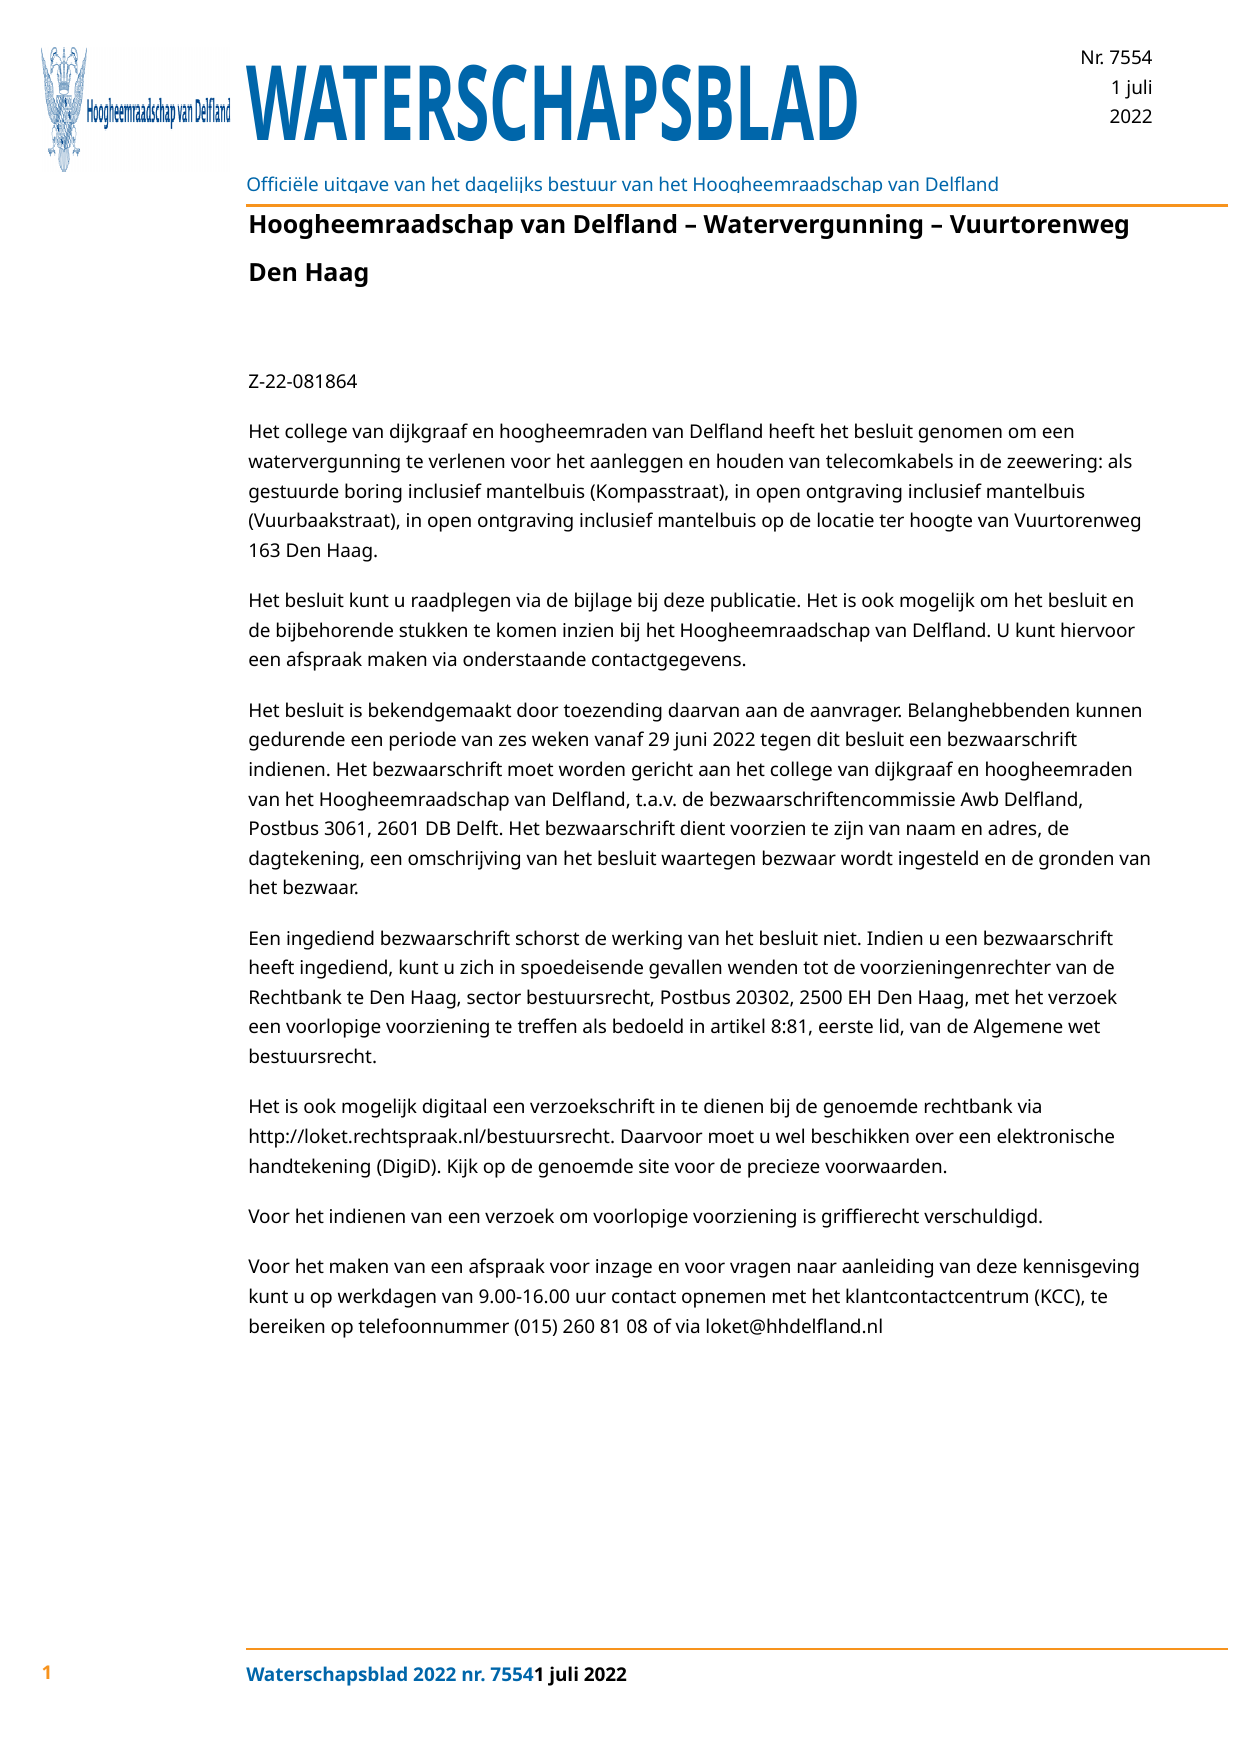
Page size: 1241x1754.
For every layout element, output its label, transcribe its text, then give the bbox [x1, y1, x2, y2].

text Hoogheemraadschap van Delfland – Watervergunning – Vuurtorenweg Den Haag [248, 207, 1152, 288]
text Het besluit is bekendgemaakt door toezending daarvan aan de aanvrager. Belanghebbenden kunnen gedurende een periode van zes weken vanaf 29 juni 2022 tegen dit besluit een bezwaarschrift indienen. Het bezwaarschrift moet worden gericht aan het college van dijkgraaf en hoogheemraden van het Hoogheemraadschap van Delfland, t.a.v. de bezwaarschriftencommissie Awb Delfland, Postbus 3061, 2601 DB Delft. Het bezwaarschrift dient voorzien te zijn van naam en adres, de dagtekening, een omschrijving van het besluit waartegen bezwaar wordt ingesteld en de gronden van het bezwaar. [248, 697, 1152, 900]
text Het college van dijkgraaf en hoogheemraden van Delfland heeft het besluit genomen om een watervergunning te verlenen voor het aanleggen en houden van telecomkabels in de zeewering: als gestuurde boring inclusief mantelbuis (Kompasstraat), in open ontgraving inclusief mantelbuis (Vuurbaakstraat), in open ontgraving inclusief mantelbuis op de locatie ter hoogte van Vuurtorenweg 163 Den Haag. [248, 419, 1152, 563]
text Z-22-081864 [248, 368, 1152, 394]
picture [41, 47, 231, 172]
text Het is ook mogelijk digitaal een verzoekschrift in te dienen bij de genoemde rechtbank via http://loket.rechtspraak.nl/bestuursrecht. Daarvoor moet u wel beschikken over een elektronische handtekening (DigiD). Kijk op de genoemde site voor de precieze voorwaarden. [248, 1094, 1152, 1179]
text Een ingediend bezwaarschrift schorst de werking van het besluit niet. Indien u een bezwaarschrift heeft ingediend, kunt u zich in spoedeisende gevallen wenden tot de voorzieningenrechter van de Rechtbank te Den Haag, sector bestuursrecht, Postbus 20302, 2500 EH Den Haag, met het verzoek een voorlopige voorziening te treffen als bedoeld in artikel 8:81, eerste lid, van de Algemene wet bestuursrecht. [248, 925, 1152, 1069]
text Voor het indienen van een verzoek om voorlopige voorziening is griffierecht verschuldigd. [248, 1203, 1152, 1229]
text Voor het maken van een afspraak voor inzage en voor vragen naar aanleiding van deze kennisgeving kunt u op werkdagen van 9.00-16.00 uur contact opnemen met het klantcontactcentrum (KCC), te bereiken op telefoonnummer (015) 260 81 08 of via loket@hhdelfland.nl [248, 1254, 1152, 1339]
text Het besluit kunt u raadplegen via de bijlage bij deze publicatie. Het is ook mogelijk om het besluit en de bijbehorende stukken te komen inzien bij het Hoogheemraadschap van Delfland. U kunt hiervoor een afspraak maken via onderstaande contactgegevens. [248, 587, 1152, 672]
